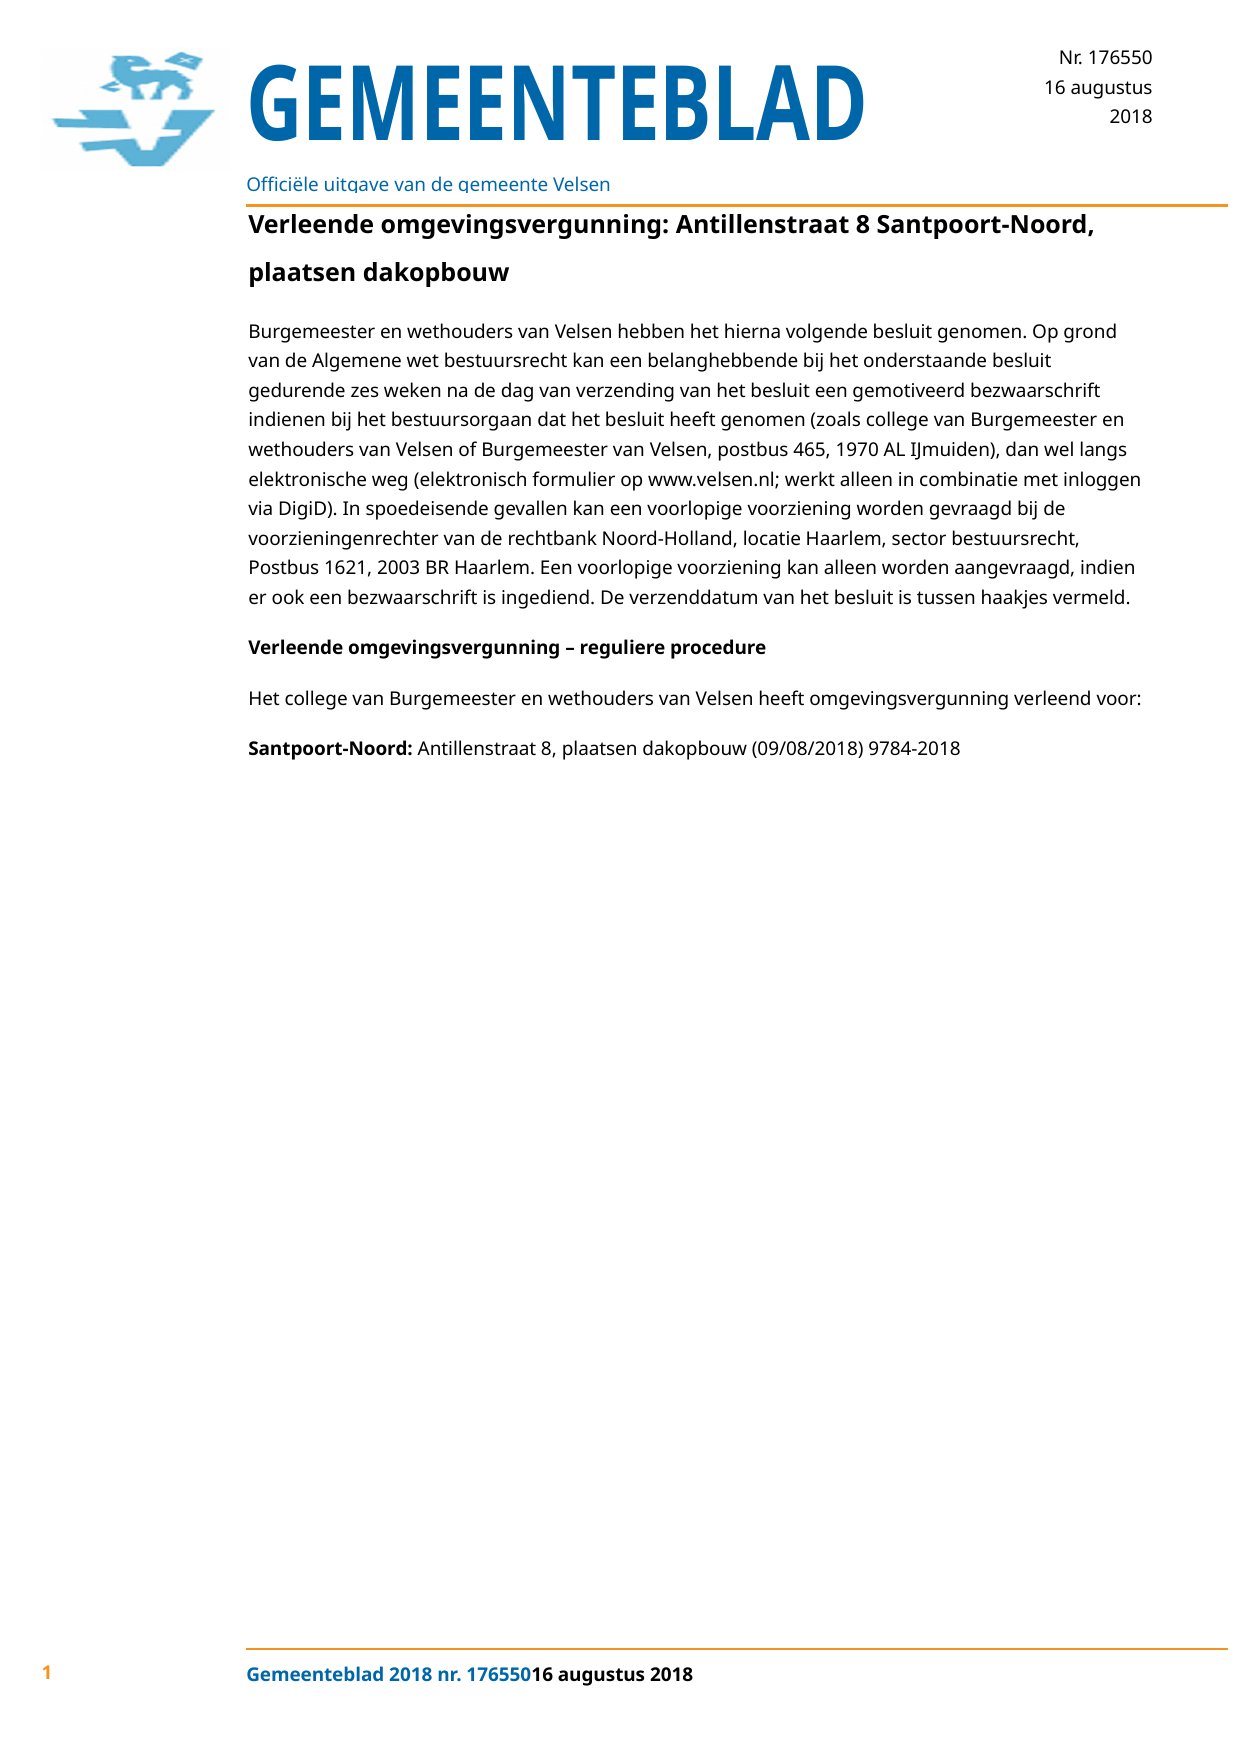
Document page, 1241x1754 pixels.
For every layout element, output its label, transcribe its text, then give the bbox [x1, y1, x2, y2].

text Verleende omgevingsvergunning: Antillenstraat 8 Santpoort-Noord, plaatsen dakopbouw [248, 207, 1152, 288]
picture [41, 47, 231, 172]
text Het college van Burgemeester en wethouders van Velsen heeft omgevingsvergunning verleend voor: [248, 685, 1152, 711]
text Burgemeester en wethouders van Velsen hebben het hierna volgende besluit genomen. Op grond van de Algemene wet bestuursrecht kan een belanghebbende bij het onderstaande besluit gedurende zes weken na de dag van verzending van het besluit een gemotiveerd bezwaarschrift indienen bij het bestuursorgaan dat het besluit heeft genomen (zoals college van Burgemeester en wethouders van Velsen of Burgemeester van Velsen, postbus 465, 1970 AL IJmuiden), dan wel langs elektronische weg (elektronisch formulier op www.velsen.nl; werkt alleen in combinatie met inloggen via DigiD). In spoedeisende gevallen kan een voorlopige voorziening worden gevraagd bij de voorzieningenrechter van de rechtbank Noord-Holland, locatie Haarlem, sector bestuursrecht, Postbus 1621, 2003 BR Haarlem. Een voorlopige voorziening kan alleen worden aangevraagd, indien er ook een bezwaarschrift is ingediend. De verzenddatum van het besluit is tussen haakjes vermeld. [248, 318, 1152, 610]
text Verleende omgevingsvergunning – reguliere procedure [248, 634, 1152, 660]
text Santpoort-Noord: Antillenstraat 8, plaatsen dakopbouw (09/08/2018) 9784-2018 [248, 735, 1152, 761]
